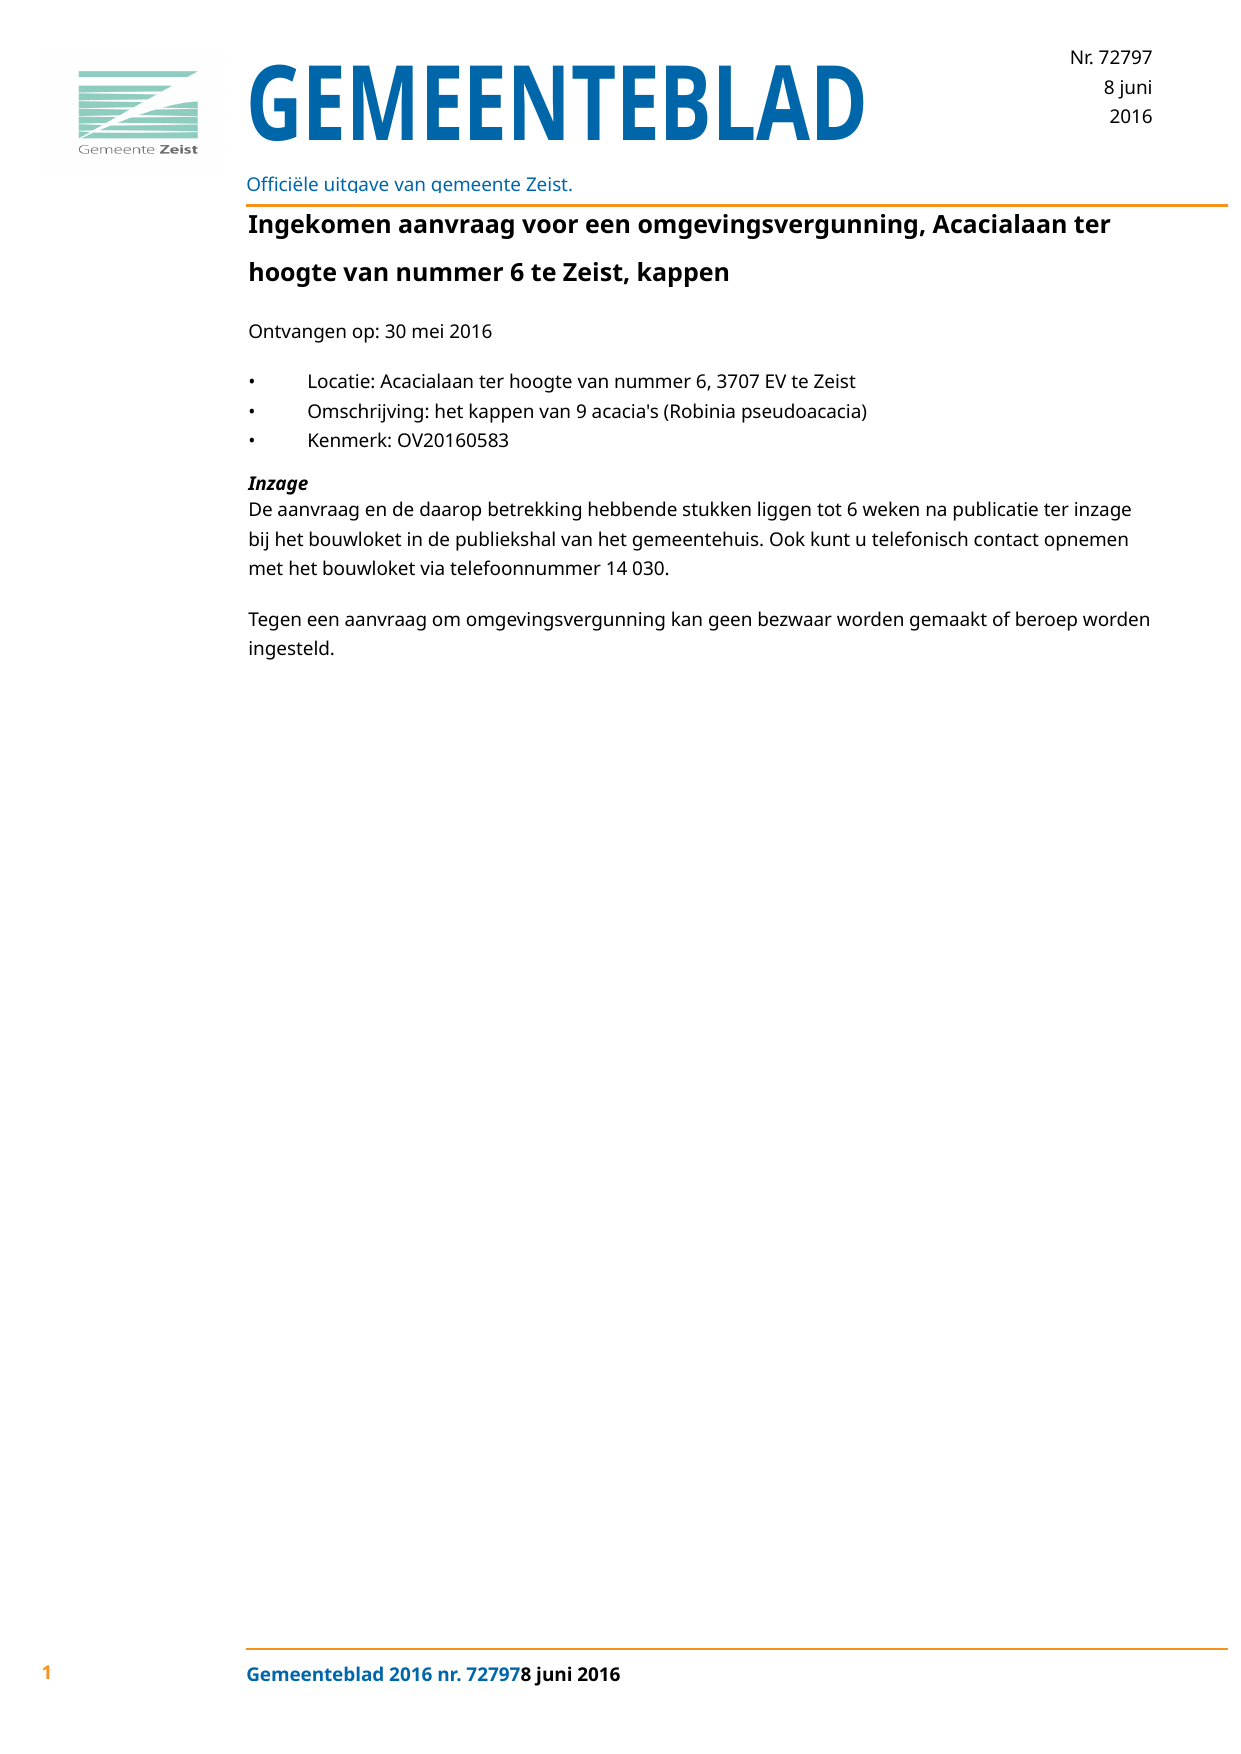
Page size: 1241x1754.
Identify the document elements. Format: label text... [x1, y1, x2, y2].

text De aanvraag en de daarop betrekking hebbende stukken liggen tot 6 weken na publicatie ter inzage bij het bouwloket in de publiekshal van het gemeentehuis. Ook kunt u telefonisch contact opnemen met het bouwloket via telefoonnummer 14 030. [248, 496, 1152, 581]
text Inzage [248, 471, 1152, 496]
text Tegen een aanvraag om omgevingsvergunning kan geen bezwaar worden gemaakt of beroep worden ingesteld. [248, 606, 1152, 661]
text Ingekomen aanvraag voor een omgevingsvergunning, Acacialaan ter hoogte van nummer 6 te Zeist, kappen [248, 207, 1152, 288]
picture [41, 47, 231, 172]
list Locatie: Acacialaan ter hoogte van nummer 6, 3707 EV te Zeist [248, 368, 1152, 394]
list Omschrijving: het kappen van 9 acacia's (Robinia pseudoacacia) [248, 398, 1152, 424]
text Ontvangen op: 30 mei 2016 [248, 318, 1152, 344]
list Kenmerk: OV20160583 [248, 427, 1152, 453]
